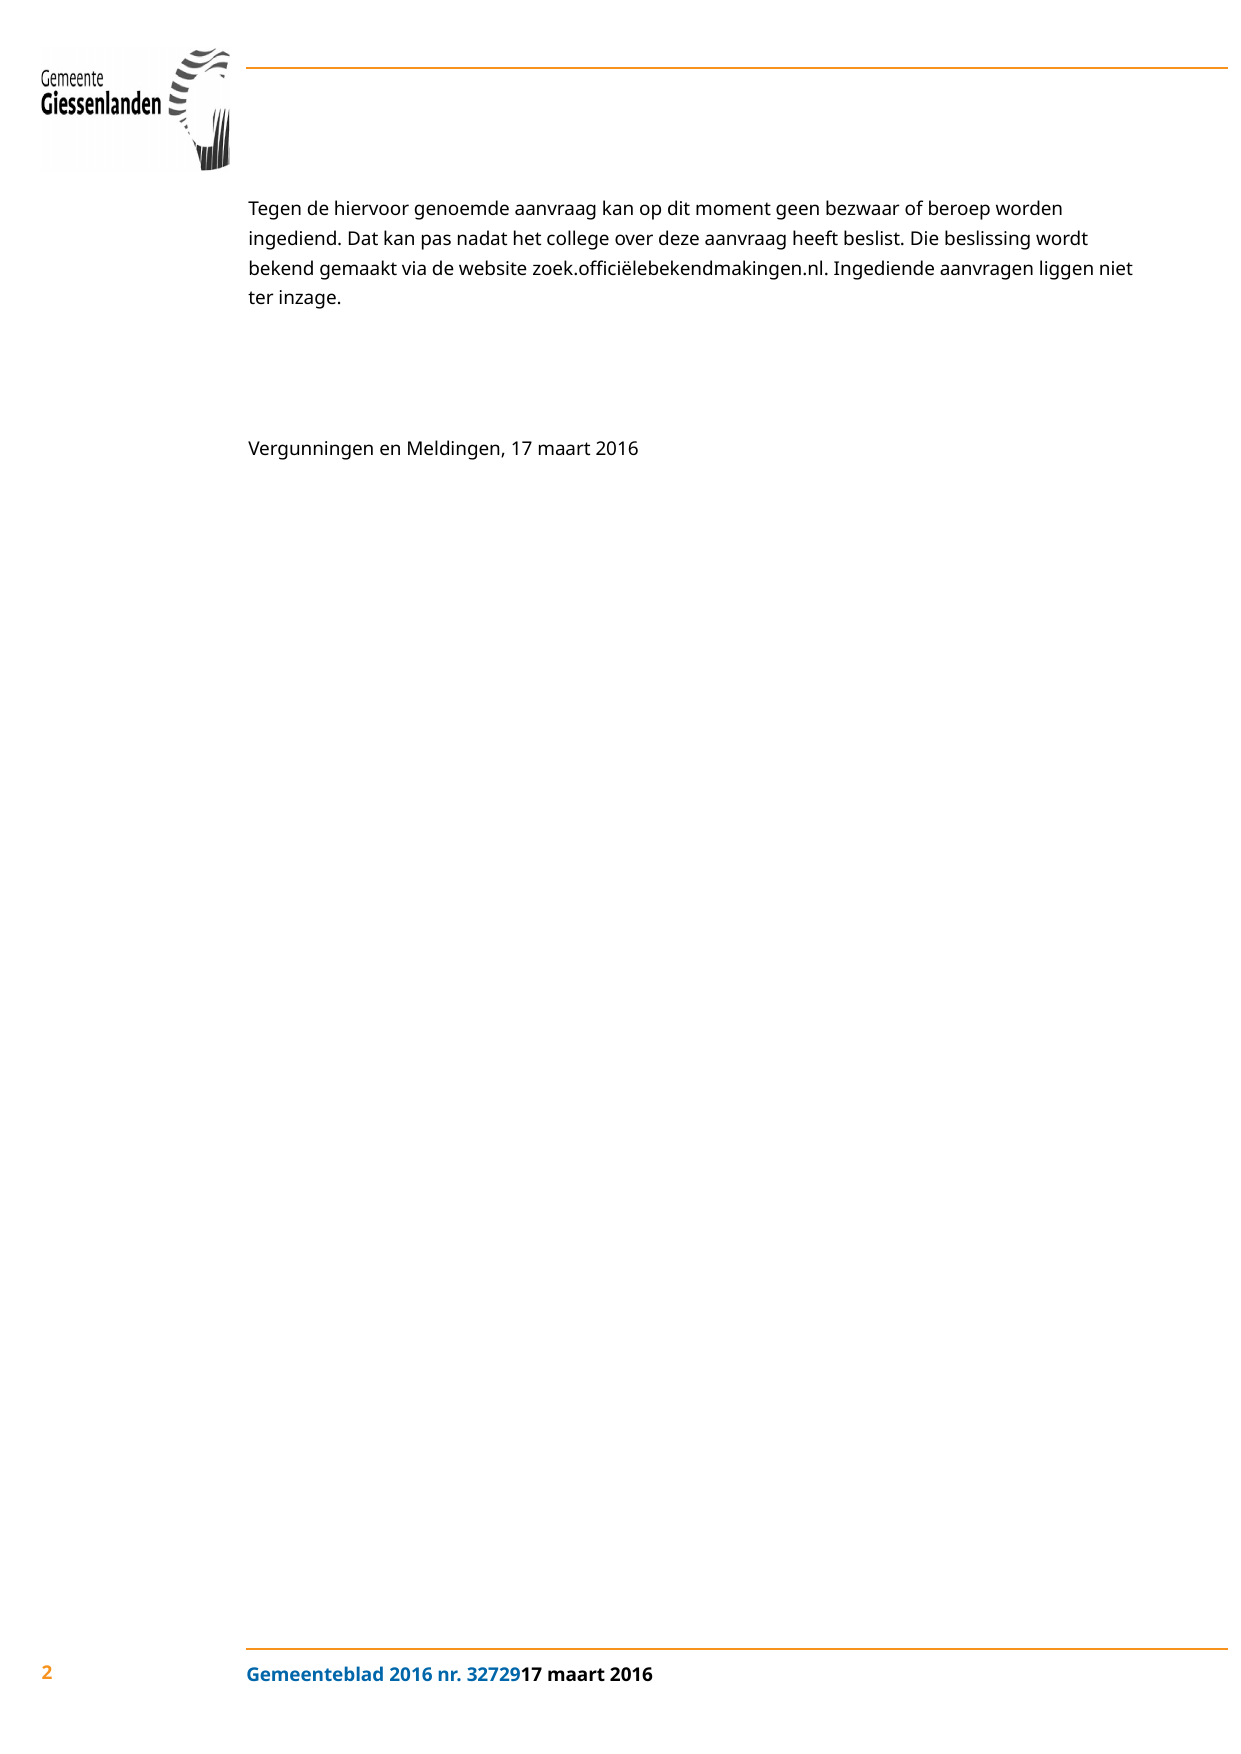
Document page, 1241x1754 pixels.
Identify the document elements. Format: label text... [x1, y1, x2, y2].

text Tegen de hiervoor genoemde aanvraag kan op dit moment geen bezwaar of beroep worden ingediend. Dat kan pas nadat het college over deze aanvraag heeft beslist. Die beslissing wordt bekend gemaakt via de website zoek.officiëlebekendmakingen.nl. Ingediende aanvragen liggen niet ter inzage. [248, 196, 1152, 310]
text Vergunningen en Meldingen, 17 maart 2016 [248, 436, 1152, 461]
picture [41, 47, 231, 172]
